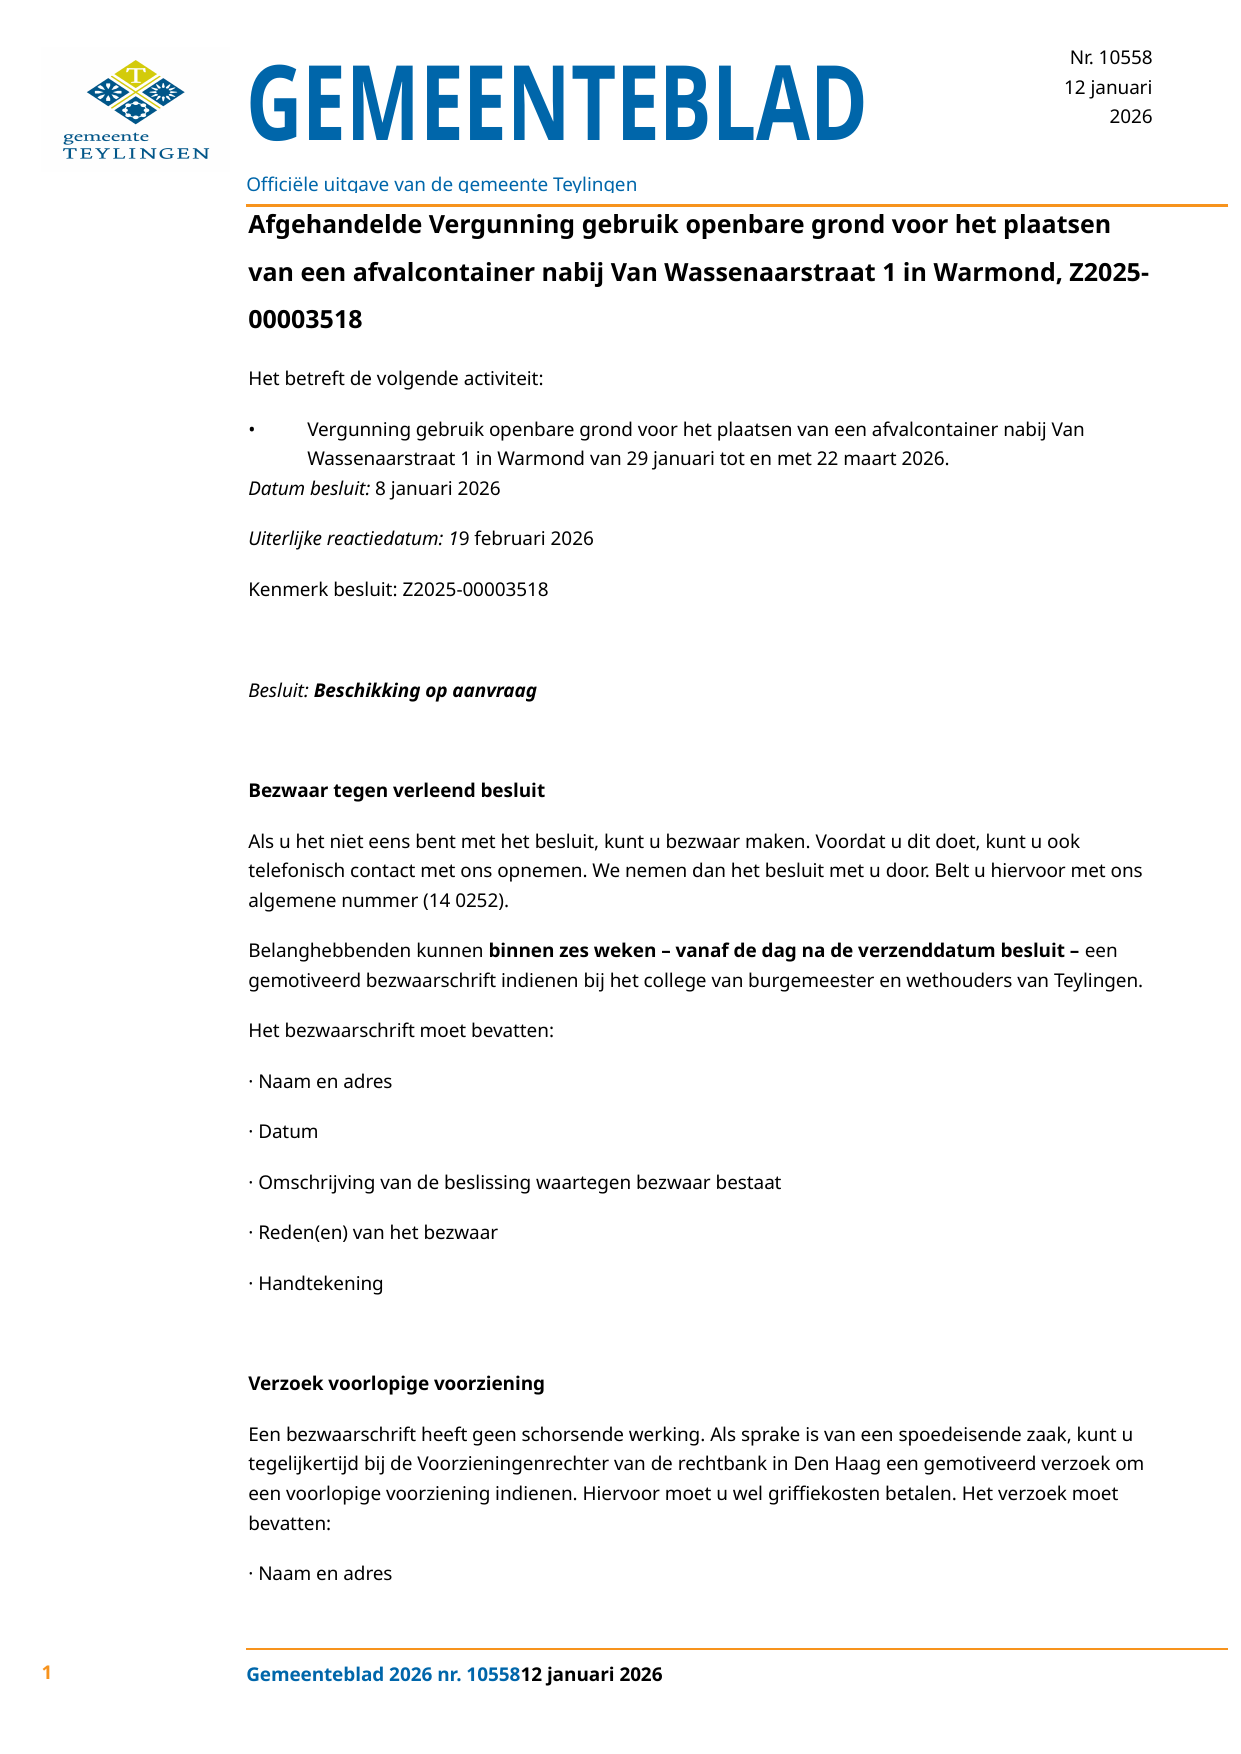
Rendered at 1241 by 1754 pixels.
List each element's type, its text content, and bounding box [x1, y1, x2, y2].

text Het bezwaarschrift moet bevatten: [248, 1018, 1152, 1043]
text Als u het niet eens bent met het besluit, kunt u bezwaar maken. Voordat u dit doet, kunt u ook telefonisch contact met ons opnemen. We nemen dan het besluit met u door. Belt u hiervoor met ons algemene nummer (14 0252). [248, 828, 1152, 913]
text Bezwaar tegen verleend besluit [248, 778, 1152, 803]
text Kenmerk besluit: Z2025-00003518 [248, 576, 1152, 602]
text · Naam en adres [248, 1560, 1152, 1586]
text · Omschrijving van de beslissing waartegen bezwaar bestaat [248, 1169, 1152, 1194]
text · Handtekening [248, 1270, 1152, 1295]
text Een bezwaarschrift heeft geen schorsende werking. Als sprake is van een spoedeisende zaak, kunt u tegelijkertijd bij de Voorzieningenrechter van de rechtbank in Den Haag een gemotiveerd verzoek om een voorlopige voorziening indienen. Hiervoor moet u wel griffiekosten betalen. Het verzoek moet bevatten: [248, 1421, 1152, 1535]
picture [41, 47, 231, 172]
text · Datum [248, 1118, 1152, 1144]
text Besluit: Beschikking op aanvraag [248, 677, 1152, 702]
text · Reden(en) van het bezwaar [248, 1219, 1152, 1245]
text · Naam en adres [248, 1068, 1152, 1094]
text Verzoek voorlopige voorziening [248, 1371, 1152, 1396]
text Uiterlijke reactiedatum: 19 februari 2026 [248, 526, 1152, 551]
text Datum besluit: 8 januari 2026 [248, 475, 1152, 501]
text Afgehandelde Vergunning gebruik openbare grond voor het plaatsen van een afvalcontainer nabij Van Wassenaarstraat 1 in Warmond, Z2025-00003518 [248, 207, 1152, 336]
text Het betreft de volgende activiteit: [248, 366, 1152, 391]
list Vergunning gebruik openbare grond voor het plaatsen van een afvalcontainer nabij Van Wassenaarstraat 1 in Warmond van 29 januari tot en met 22 maart 2026. [248, 416, 1152, 471]
text Belanghebbenden kunnen binnen zes weken – vanaf de dag na de verzenddatum besluit – een gemotiveerd bezwaarschrift indienen bij het college van burgemeester en wethouders van Teylingen. [248, 938, 1152, 993]
